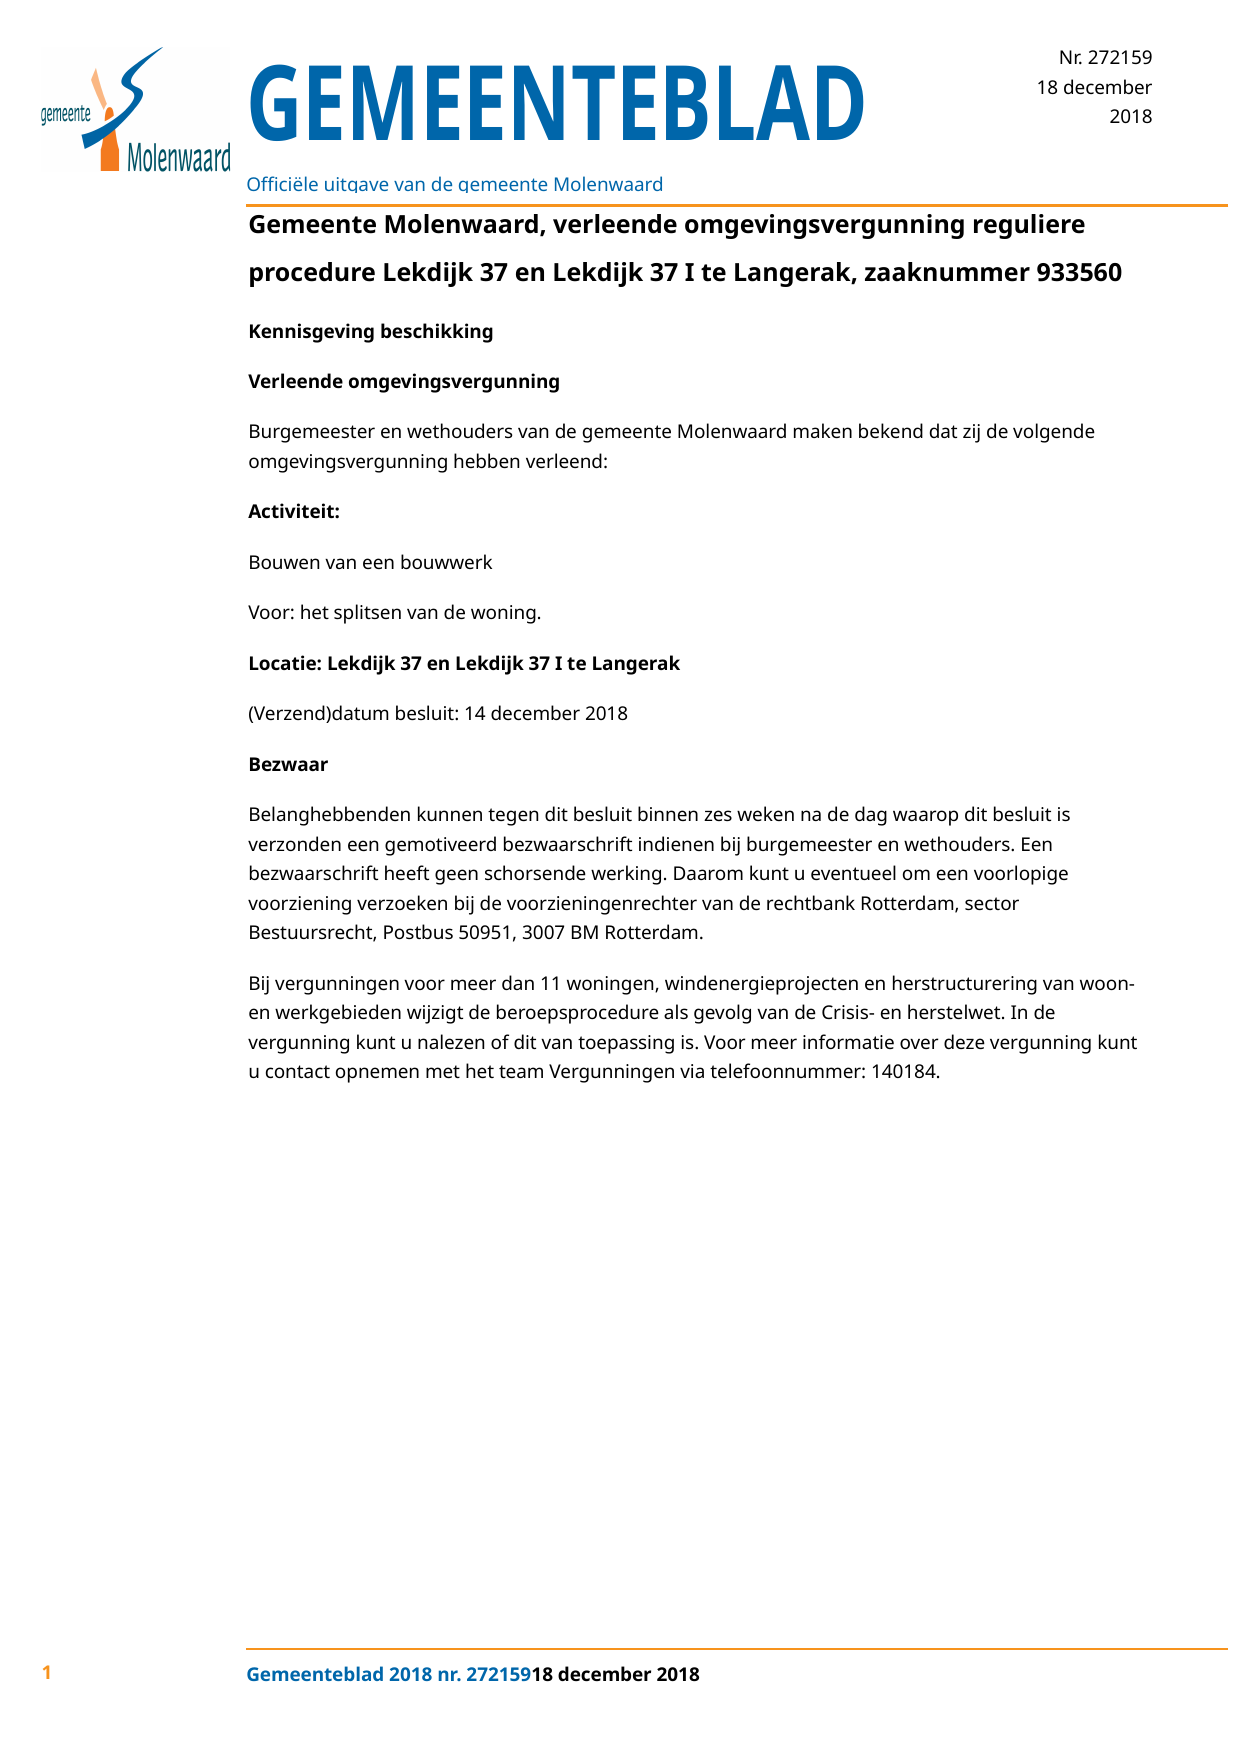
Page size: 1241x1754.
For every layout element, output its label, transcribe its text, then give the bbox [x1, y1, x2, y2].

text Activiteit: [248, 499, 1152, 524]
text (Verzend)datum besluit: 14 december 2018 [248, 700, 1152, 726]
picture [41, 47, 231, 172]
text Burgemeester en wethouders van de gemeente Molenwaard maken bekend dat zij de volgende omgevingsvergunning hebben verleend: [248, 419, 1152, 474]
text Bouwen van een bouwwerk [248, 549, 1152, 575]
text Bezwaar [248, 751, 1152, 777]
text Kennisgeving beschikking [248, 318, 1152, 344]
text Bij vergunningen voor meer dan 11 woningen, windenergieprojecten en herstructurering van woon- en werkgebieden wijzigt de beroepsprocedure als gevolg van de Crisis- en herstelwet. In de vergunning kunt u nalezen of dit van toepassing is. Voor meer informatie over deze vergunning kunt u contact opnemen met het team Vergunningen via telefoonnummer: 140184. [248, 970, 1152, 1084]
text Voor: het splitsen van de woning. [248, 599, 1152, 625]
text Gemeente Molenwaard, verleende omgevingsvergunning reguliere procedure Lekdijk 37 en Lekdijk 37 I te Langerak, zaaknummer 933560 [248, 207, 1152, 288]
text Belanghebbenden kunnen tegen dit besluit binnen zes weken na de dag waarop dit besluit is verzonden een gemotiveerd bezwaarschrift indienen bij burgemeester en wethouders. Een bezwaarschrift heeft geen schorsende werking. Daarom kunt u eventueel om een voorlopige voorziening verzoeken bij de voorzieningenrechter van de rechtbank Rotterdam, sector Bestuursrecht, Postbus 50951, 3007 BM Rotterdam. [248, 801, 1152, 945]
text Verleende omgevingsvergunning [248, 368, 1152, 394]
text Locatie: Lekdijk 37 en Lekdijk 37 I te Langerak [248, 650, 1152, 676]
